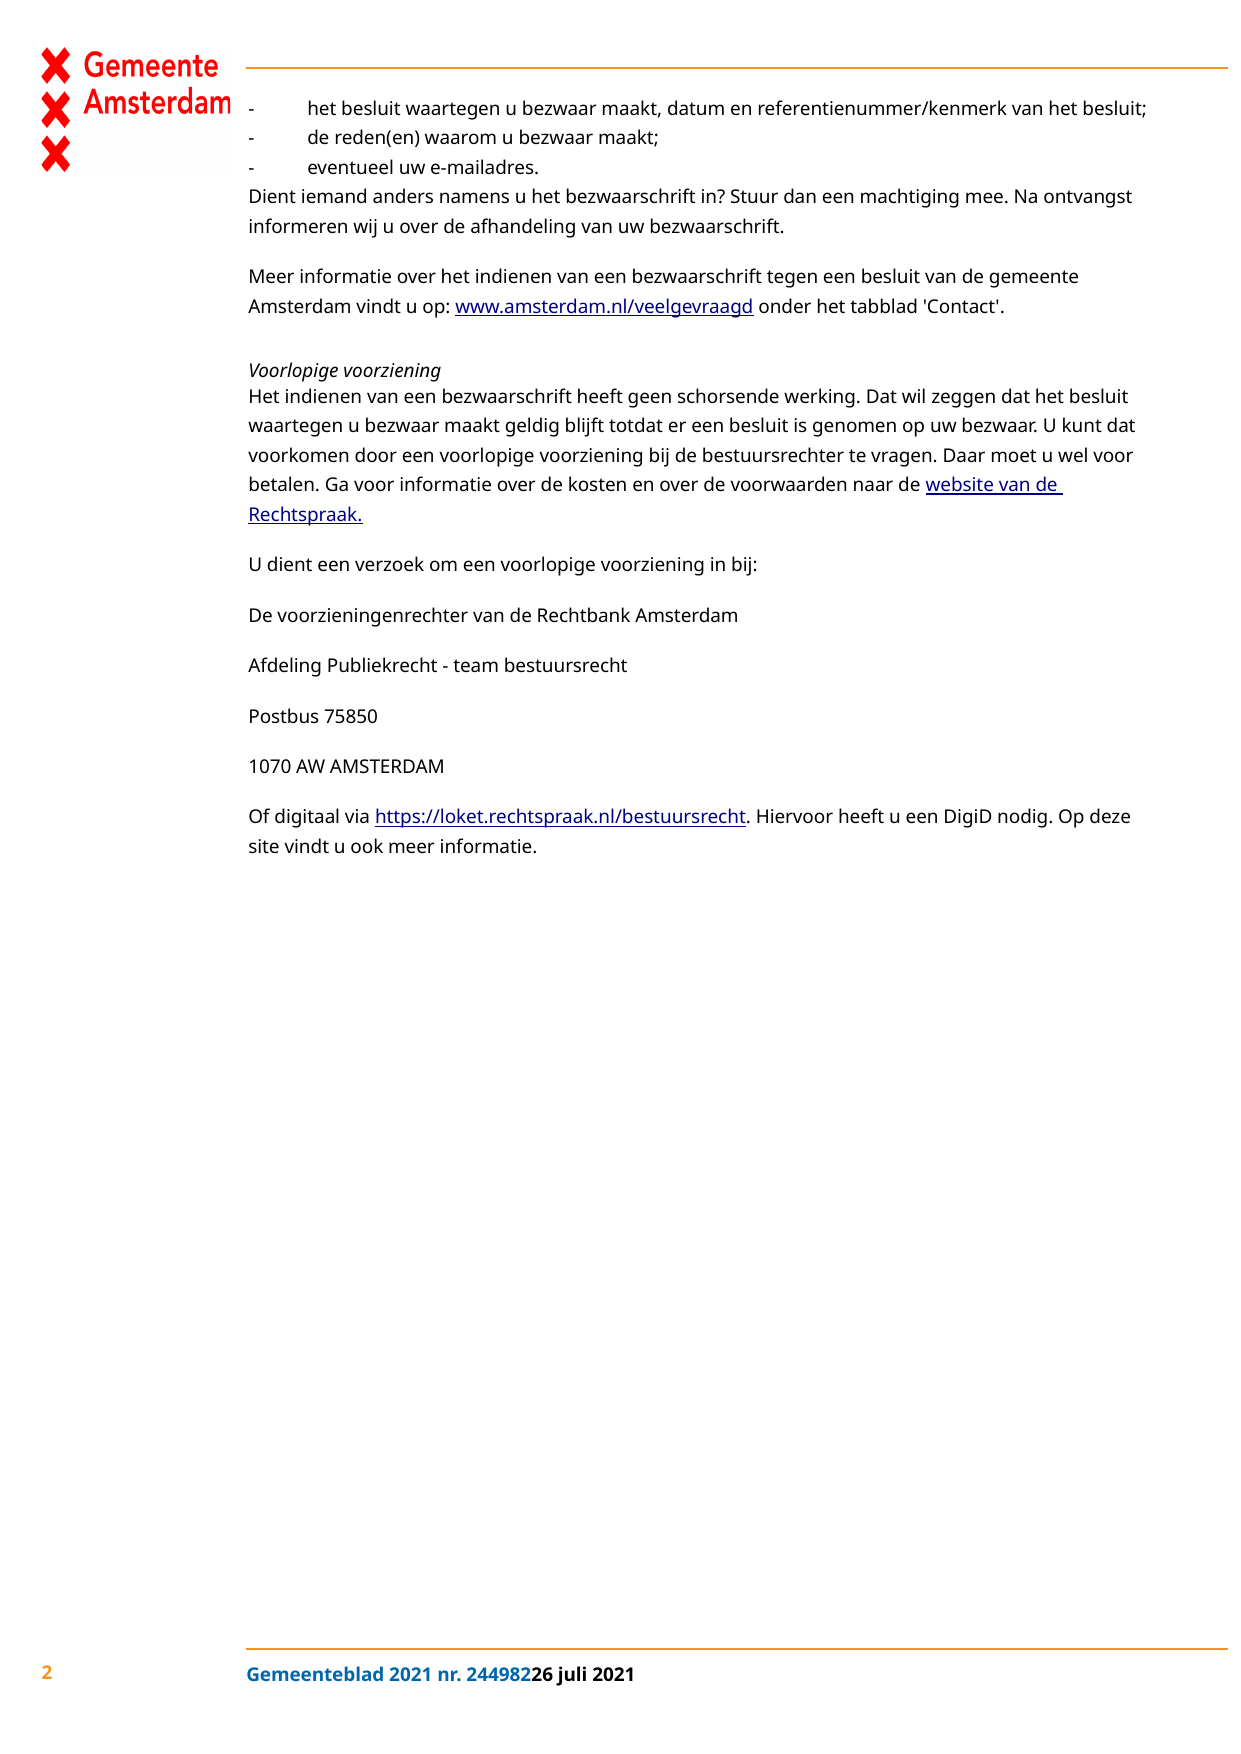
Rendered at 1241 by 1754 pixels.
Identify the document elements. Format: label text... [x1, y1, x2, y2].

text U dient een verzoek om een voorlopige voorziening in bij: [248, 552, 1152, 577]
text Of digitaal via https://loket.rechtspraak.nl/bestuursrecht. Hiervoor heeft u een DigiD nodig. Op deze site vindt u ook meer informatie. [248, 804, 1152, 859]
text Afdeling Publiekrecht - team bestuursrecht [248, 652, 1152, 678]
text Het indienen van een bezwaarschrift heeft geen schorsende werking. Dat wil zeggen dat het besluit waartegen u bezwaar maakt geldig blijft totdat er een besluit is genomen op uw bezwaar. U kunt dat voorkomen door een voorlopige voorziening bij de bestuursrechter te vragen. Daar moet u wel voor betalen. Ga voor informatie over de kosten en over de voorwaarden naar de website van de Rechtspraak. [248, 383, 1152, 527]
text Postbus 75850 [248, 703, 1152, 728]
picture [41, 47, 231, 172]
list eventueel uw e-mailadres. [248, 154, 1152, 180]
text Voorlopige voorziening [248, 357, 1152, 383]
list het besluit waartegen u bezwaar maakt, datum en referentienummer/kenmerk van het besluit; [248, 95, 1152, 121]
text Meer informatie over het indienen van een bezwaarschrift tegen een besluit van de gemeente Amsterdam vindt u op: www.amsterdam.nl/veelgevraagd onder het tabblad 'Contact'. [248, 263, 1152, 319]
text 1070 AW AMSTERDAM [248, 753, 1152, 779]
text De voorzieningenrechter van de Rechtbank Amsterdam [248, 602, 1152, 628]
text Dient iemand anders namens u het bezwaarschrift in? Stuur dan een machtiging mee. Na ontvangst informeren wij u over de afhandeling van uw bezwaarschrift. [248, 183, 1152, 239]
list de reden(en) waarom u bezwaar maakt; [248, 124, 1152, 150]
